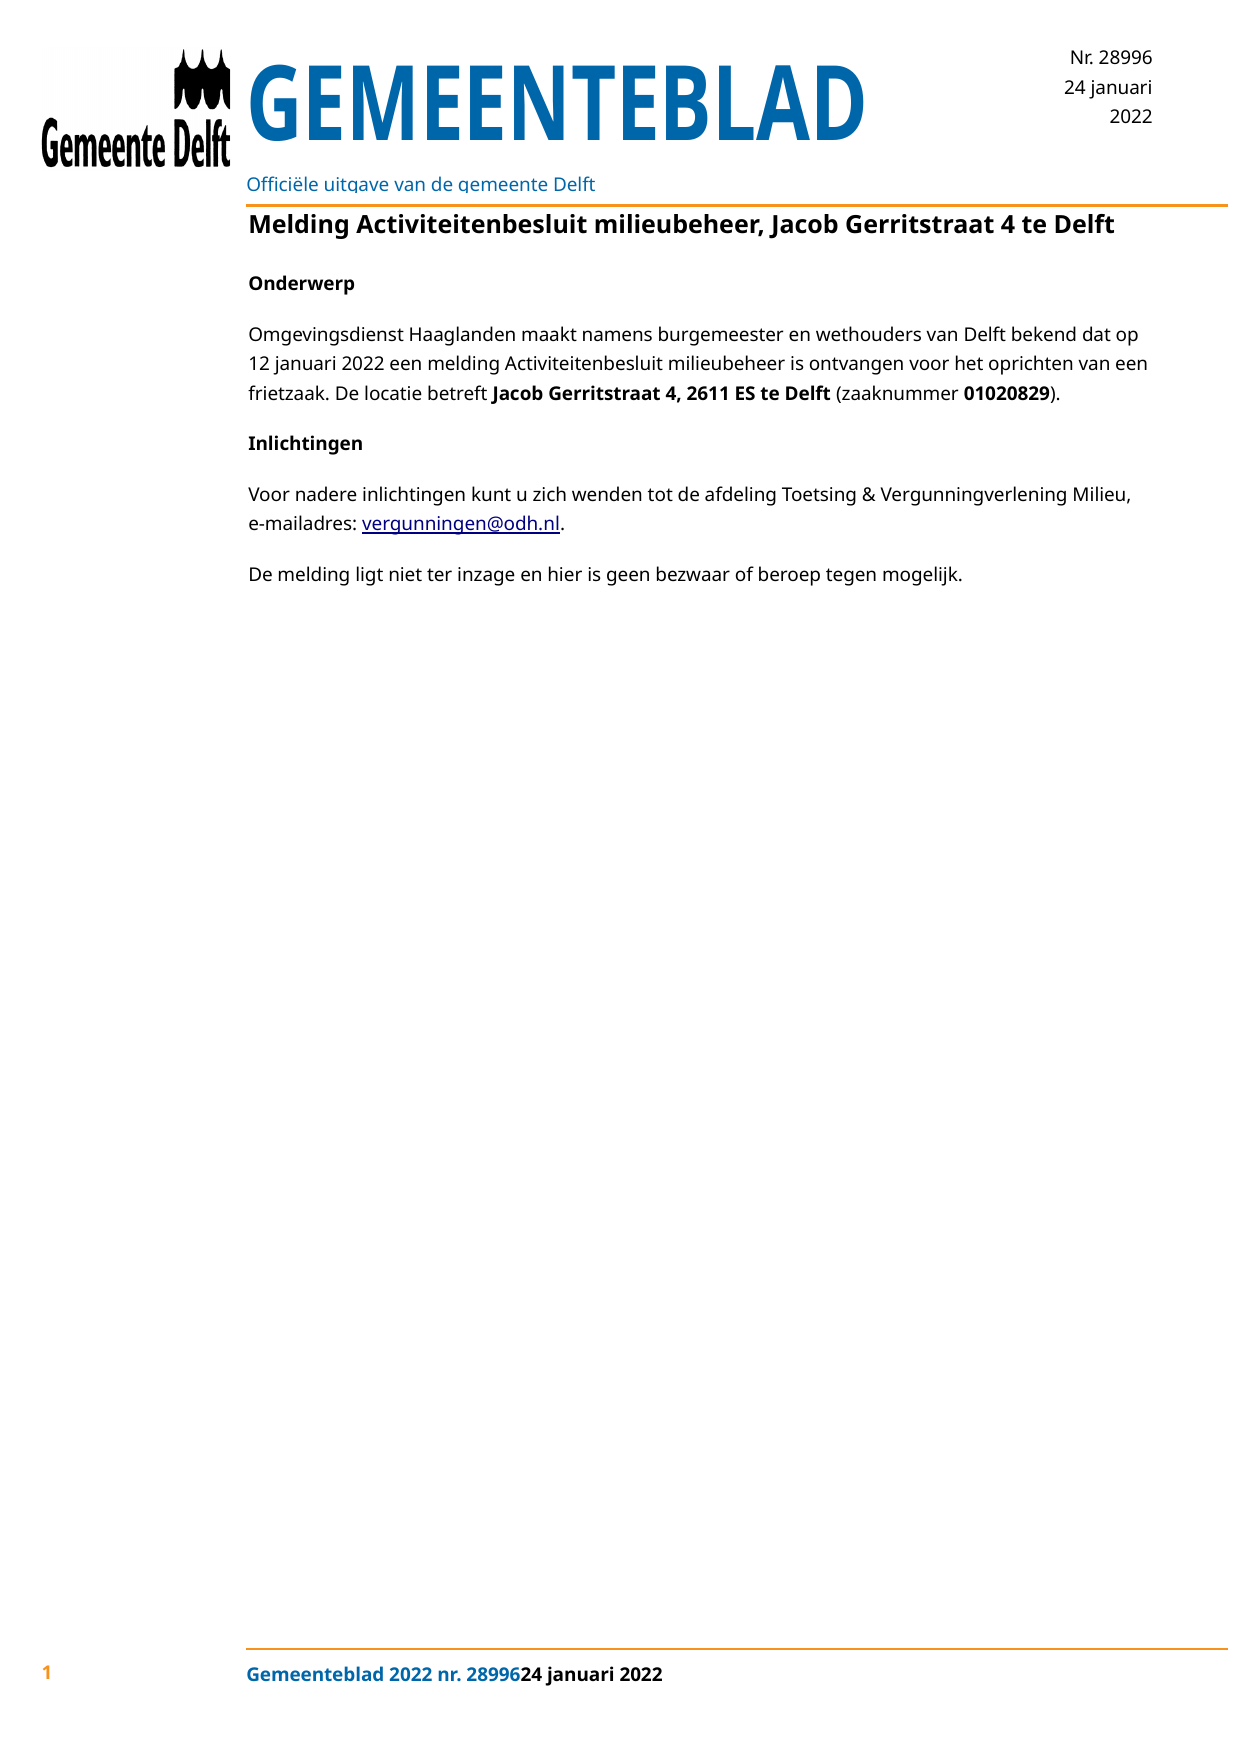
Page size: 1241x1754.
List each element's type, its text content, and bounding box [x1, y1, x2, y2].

text Inlichtingen [248, 430, 1152, 456]
text Omgevingsdienst Haaglanden maakt namens burgemeester en wethouders van Delft bekend dat op 12 januari 2022 een melding Activiteitenbesluit milieubeheer is ontvangen voor het oprichten van een frietzaak. De locatie betreft Jacob Gerritstraat 4, 2611 ES te Delft (zaaknummer 01020829). [248, 321, 1152, 406]
text De melding ligt niet ter inzage en hier is geen bezwaar of beroep tegen mogelijk. [248, 561, 1152, 586]
text Onderwerp [248, 270, 1152, 296]
picture [41, 47, 231, 172]
text Voor nadere inlichtingen kunt u zich wenden tot de afdeling Toetsing & Vergunningverlening Milieu, e-mailadres: vergunningen@odh.nl. [248, 481, 1152, 536]
text Melding Activiteitenbesluit milieubeheer, Jacob Gerritstraat 4 te Delft [248, 207, 1152, 241]
